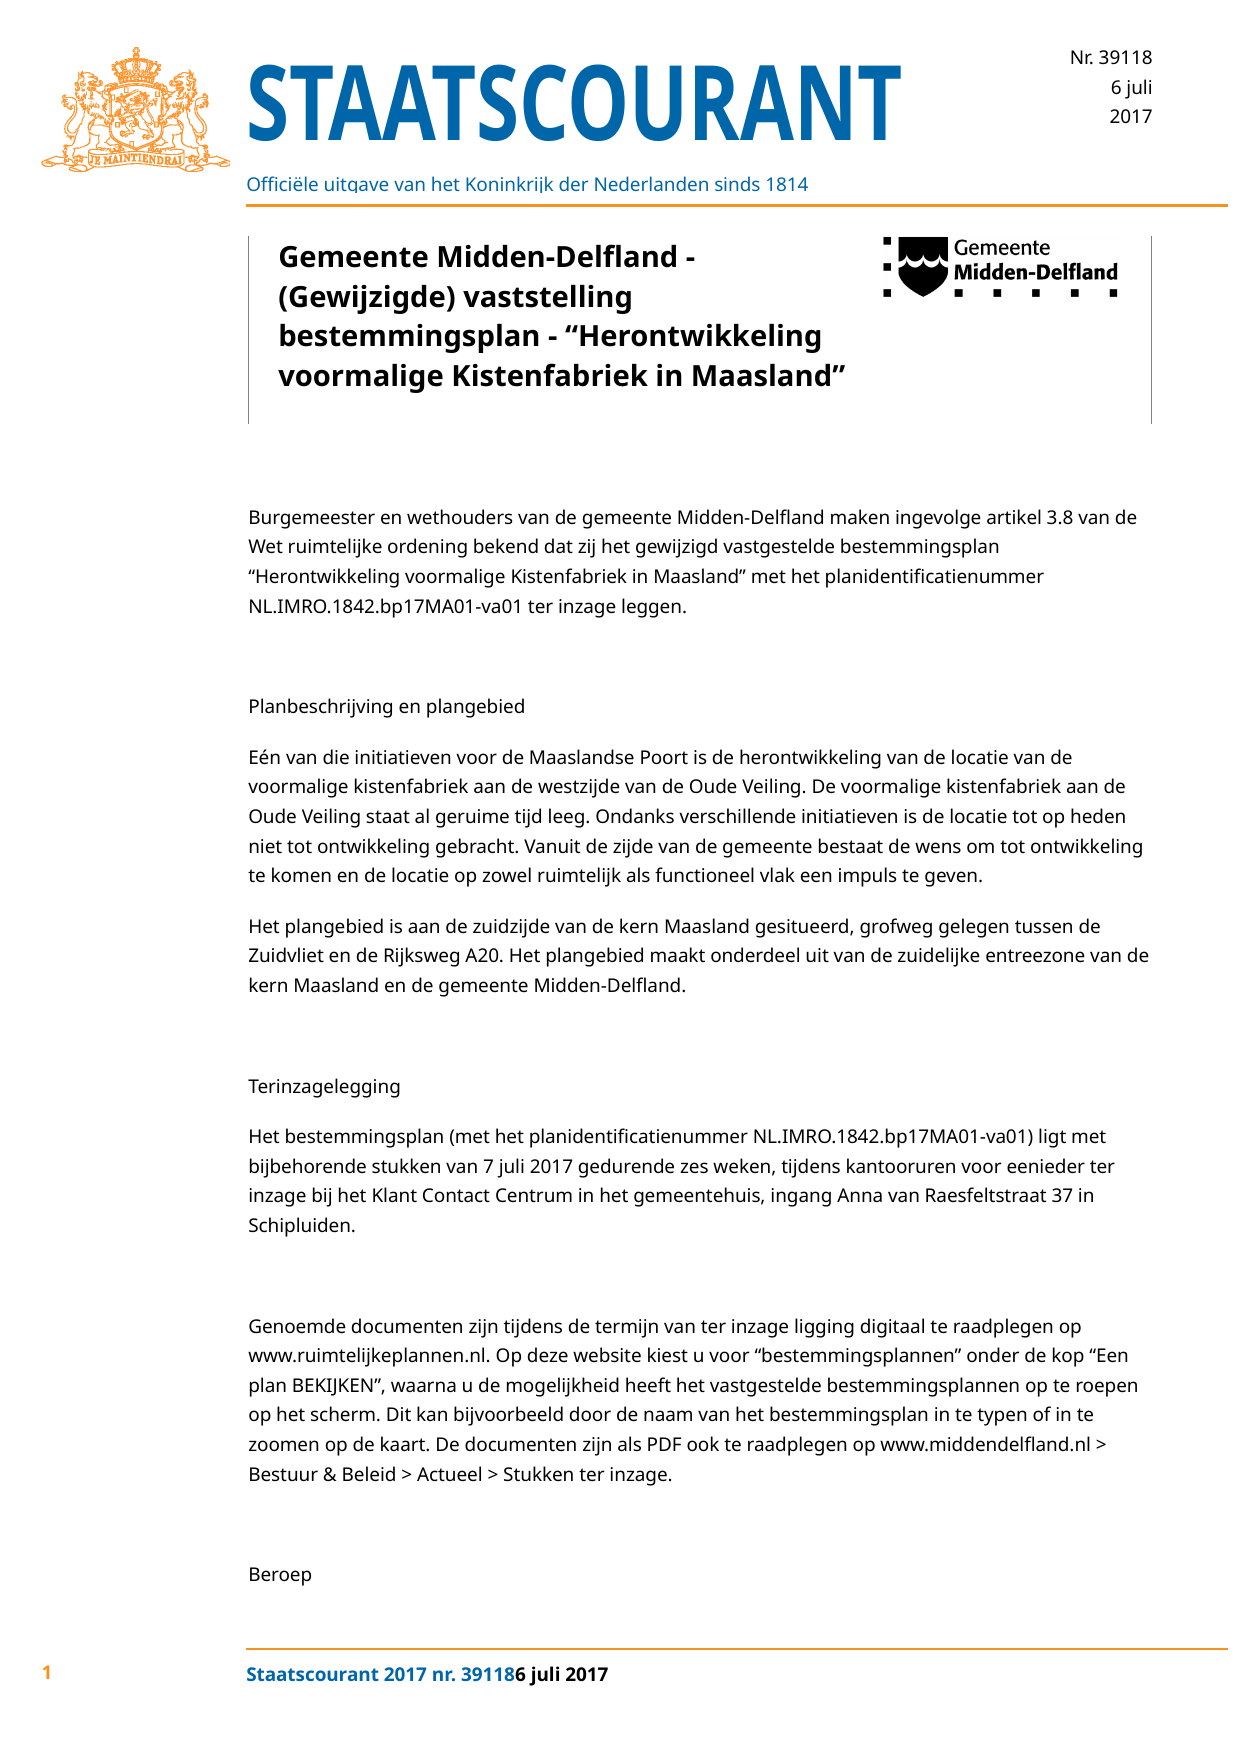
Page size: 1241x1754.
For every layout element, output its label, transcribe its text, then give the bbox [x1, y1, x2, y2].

text Genoemde documenten zijn tijdens de termijn van ter inzage ligging digitaal te raadplegen op www.ruimtelijkeplannen.nl. Op deze website kiest u voor “bestemmingsplannen” onder de kop “Een plan BEKIJKEN”, waarna u de mogelijkheid heeft het vastgestelde bestemmingsplannen op te roepen op het scherm. Dit kan bijvoorbeeld door de naam van het bestemmingsplan in te typen of in te zoomen op de kaart. De documenten zijn als PDF ook te raadplegen op www.middendelfland.nl > Bestuur & Beleid > Actueel > Stukken ter inzage. [248, 1313, 1152, 1486]
table_header [850, 236, 1151, 424]
text Het bestemmingsplan (met het planidentificatienummer NL.IMRO.1842.bp17MA01-va01) ligt met bijbehorende stukken van 7 juli 2017 gedurende zes weken, tijdens kantooruren voor eenieder ter inzage bij het Klant Contact Centrum in het gemeentehuis, ingang Anna van Raesfeltstraat 37 in Schipluiden. [248, 1123, 1152, 1238]
text Terinzagelegging [248, 1073, 1152, 1098]
picture [882, 236, 1119, 298]
text Burgemeester en wethouders van de gemeente Midden-Delfland maken ingevolge artikel 3.8 van de Wet ruimtelijke ordening bekend dat zij het gewijzigd vastgestelde bestemmingsplan “Herontwikkeling voormalige Kistenfabriek in Maasland” met het planidentificatienummer NL.IMRO.1842.bp17MA01-va01 ter inzage leggen. [248, 504, 1152, 618]
picture [41, 47, 231, 172]
table_header Gemeente Midden-Delfland - (Gewijzigde) vaststelling bestemmingsplan - “Herontwikkeling voormalige Kistenfabriek in Maasland” [249, 236, 850, 424]
text Eén van die initiatieven voor de Maaslandse Poort is de herontwikkeling van de locatie van de voormalige kistenfabriek aan de westzijde van de Oude Veiling. De voormalige kistenfabriek aan de Oude Veiling staat al geruime tijd leeg. Ondanks verschillende initiatieven is de locatie tot op heden niet tot ontwikkeling gebracht. Vanuit de zijde van de gemeente bestaat de wens om tot ontwikkeling te komen en de locatie op zowel ruimtelijk als functioneel vlak een impuls te geven. [248, 744, 1152, 888]
text Planbeschrijving en plangebied [248, 694, 1152, 719]
text Het plangebied is aan de zuidzijde van de kern Maasland gesitueerd, grofweg gelegen tussen de Zuidvliet en de Rijksweg A20. Het plangebied maakt onderdeel uit van de zuidelijke entreezone van de kern Maasland en de gemeente Midden-Delfland. [248, 913, 1152, 998]
text Beroep [248, 1562, 1152, 1587]
